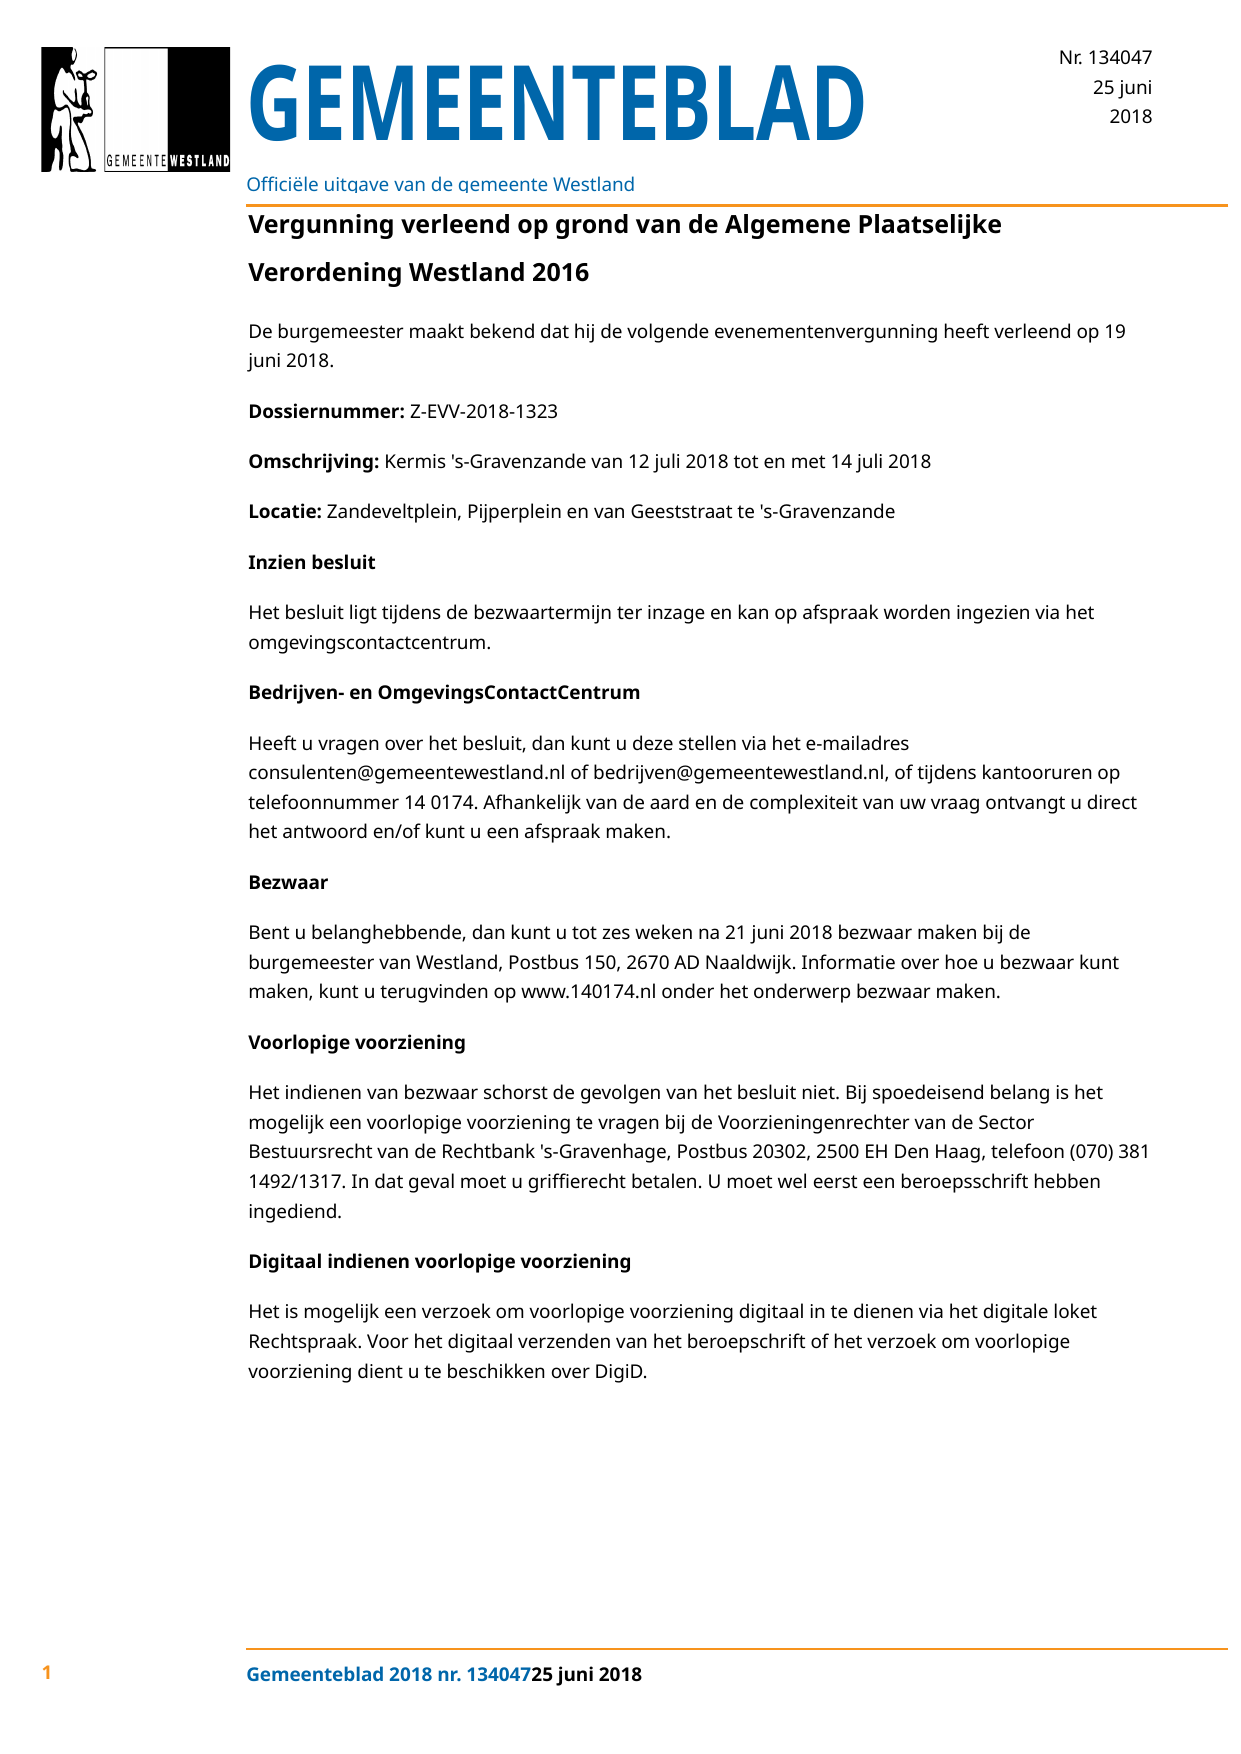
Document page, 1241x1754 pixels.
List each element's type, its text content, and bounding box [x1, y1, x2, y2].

text Het indienen van bezwaar schorst de gevolgen van het besluit niet. Bij spoedeisend belang is het mogelijk een voorlopige voorziening te vragen bij de Voorzieningenrechter van de Sector Bestuursrecht van de Rechtbank 's-Gravenhage, Postbus 20302, 2500 EH Den Haag, telefoon (070) 381 1492/1317. In dat geval moet u griffierecht betalen. U moet wel eerst een beroepsschrift hebben ingediend. [248, 1079, 1152, 1224]
text Digitaal indienen voorlopige voorziening [248, 1248, 1152, 1274]
picture [41, 47, 231, 172]
text Het besluit ligt tijdens de bezwaartermijn ter inzage en kan op afspraak worden ingezien via het omgevingscontactcentrum. [248, 599, 1152, 655]
text Locatie: Zandeveltplein, Pijperplein en van Geeststraat te 's-Gravenzande [248, 499, 1152, 524]
text De burgemeester maakt bekend dat hij de volgende evenementenvergunning heeft verleend op 19 juni 2018. [248, 318, 1152, 373]
text Omschrijving: Kermis 's-Gravenzande van 12 juli 2018 tot en met 14 juli 2018 [248, 448, 1152, 474]
text Vergunning verleend op grond van de Algemene Plaatselijke Verordening Westland 2016 [248, 207, 1152, 288]
text Bedrijven- en OmgevingsContactCentrum [248, 679, 1152, 705]
text Voorlopige voorziening [248, 1029, 1152, 1055]
text Bent u belanghebbende, dan kunt u tot zes weken na 21 juni 2018 bezwaar maken bij de burgemeester van Westland, Postbus 150, 2670 AD Naaldwijk. Informatie over hoe u bezwaar kunt maken, kunt u terugvinden op www.140174.nl onder het onderwerp bezwaar maken. [248, 919, 1152, 1004]
text Het is mogelijk een verzoek om voorlopige voorziening digitaal in te dienen via het digitale loket Rechtspraak. Voor het digitaal verzenden van het beroepschrift of het verzoek om voorlopige voorziening dient u te beschikken over DigiD. [248, 1299, 1152, 1384]
text Inzien besluit [248, 549, 1152, 575]
text Bezwaar [248, 869, 1152, 895]
text Heeft u vragen over het besluit, dan kunt u deze stellen via het e-mailadres consulenten@gemeentewestland.nl of bedrijven@gemeentewestland.nl, of tijdens kantooruren op telefoonnummer 14 0174. Afhankelijk van de aard en de complexiteit van uw vraag ontvangt u direct het antwoord en/of kunt u een afspraak maken. [248, 730, 1152, 844]
text Dossiernummer: Z-EVV-2018-1323 [248, 398, 1152, 424]
